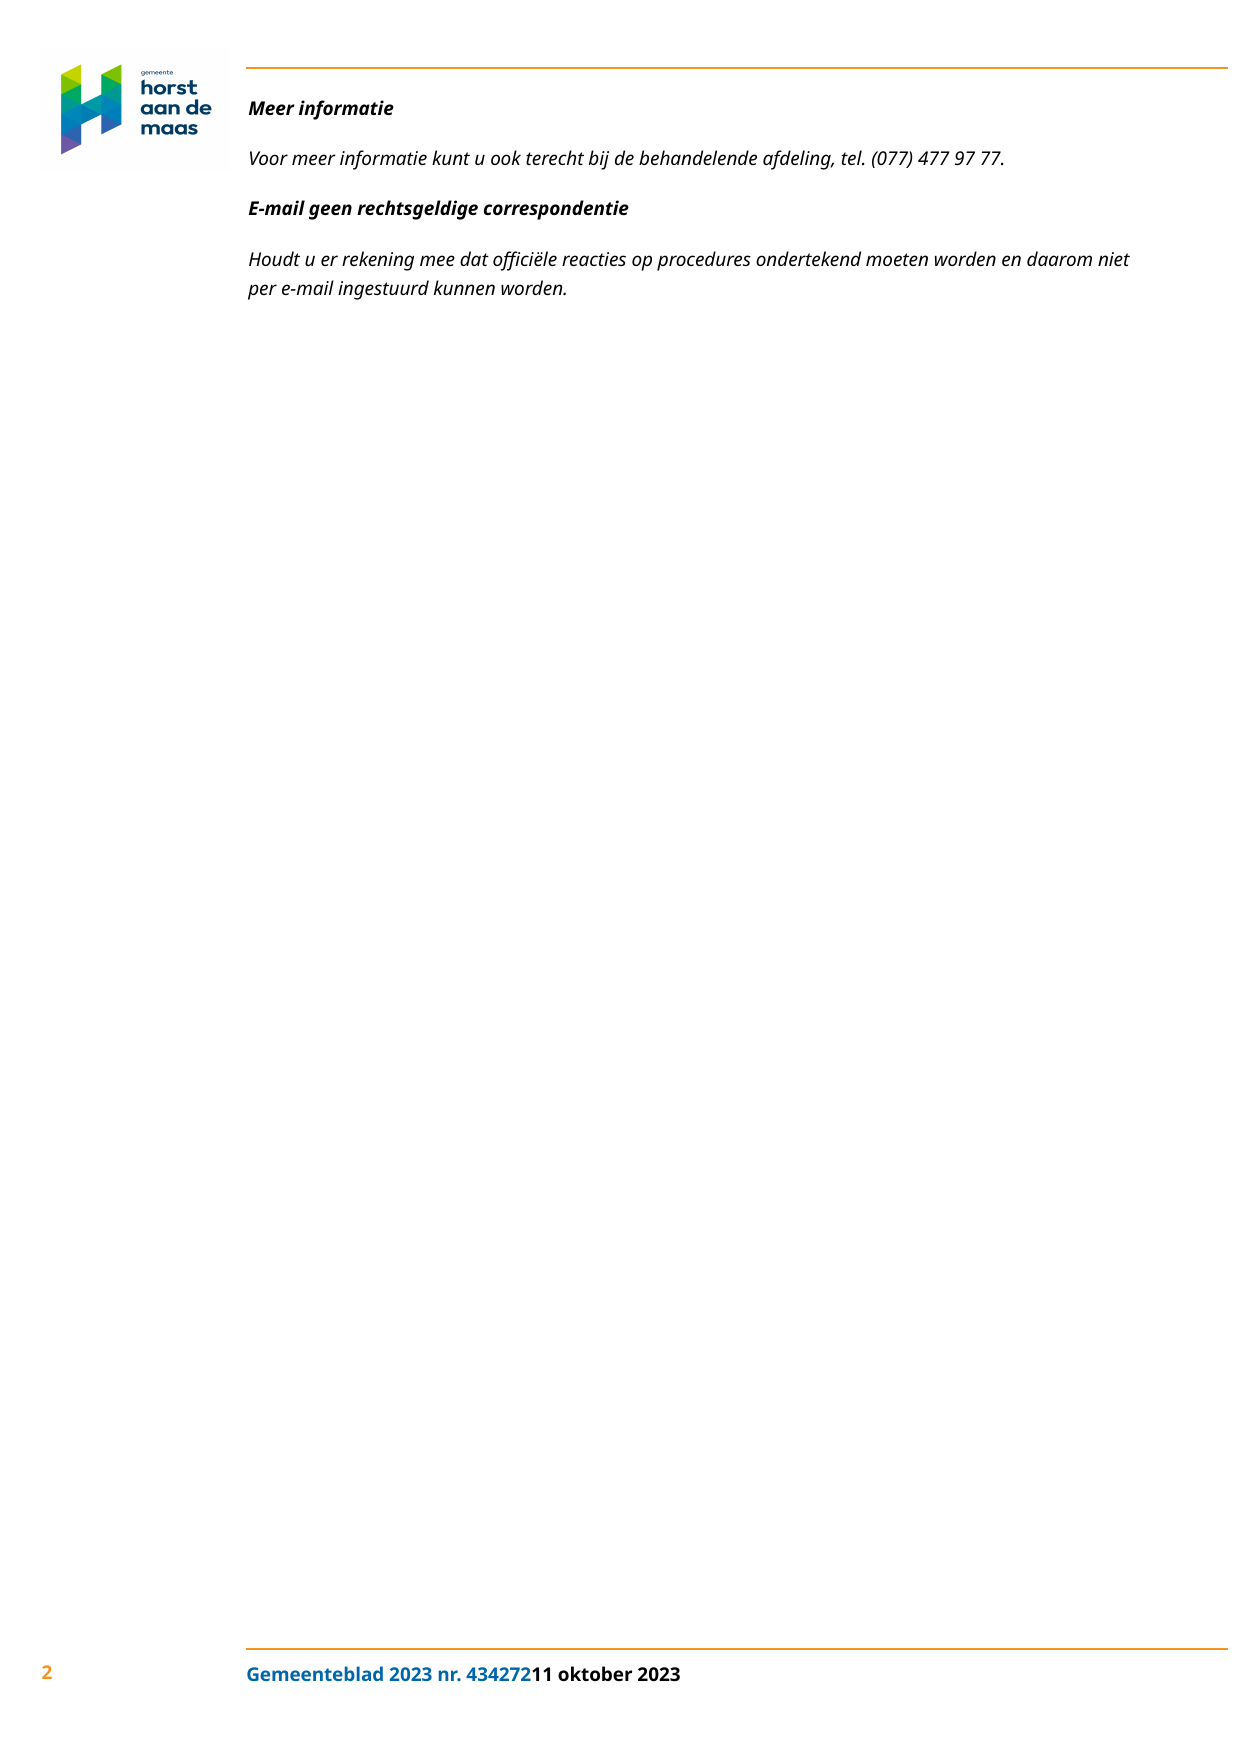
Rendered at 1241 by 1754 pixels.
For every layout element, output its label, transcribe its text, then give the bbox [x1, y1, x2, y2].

text E-mail geen rechtsgeldige correspondentie [248, 196, 1152, 221]
picture [41, 47, 231, 172]
text Voor meer informatie kunt u ook terecht bij de behandelende afdeling, tel. (077) 477 97 77. [248, 145, 1152, 171]
text Meer informatie [248, 95, 1152, 121]
text Houdt u er rekening mee dat officiële reacties op procedures ondertekend moeten worden en daarom niet per e-mail ingestuurd kunnen worden. [248, 246, 1152, 301]
